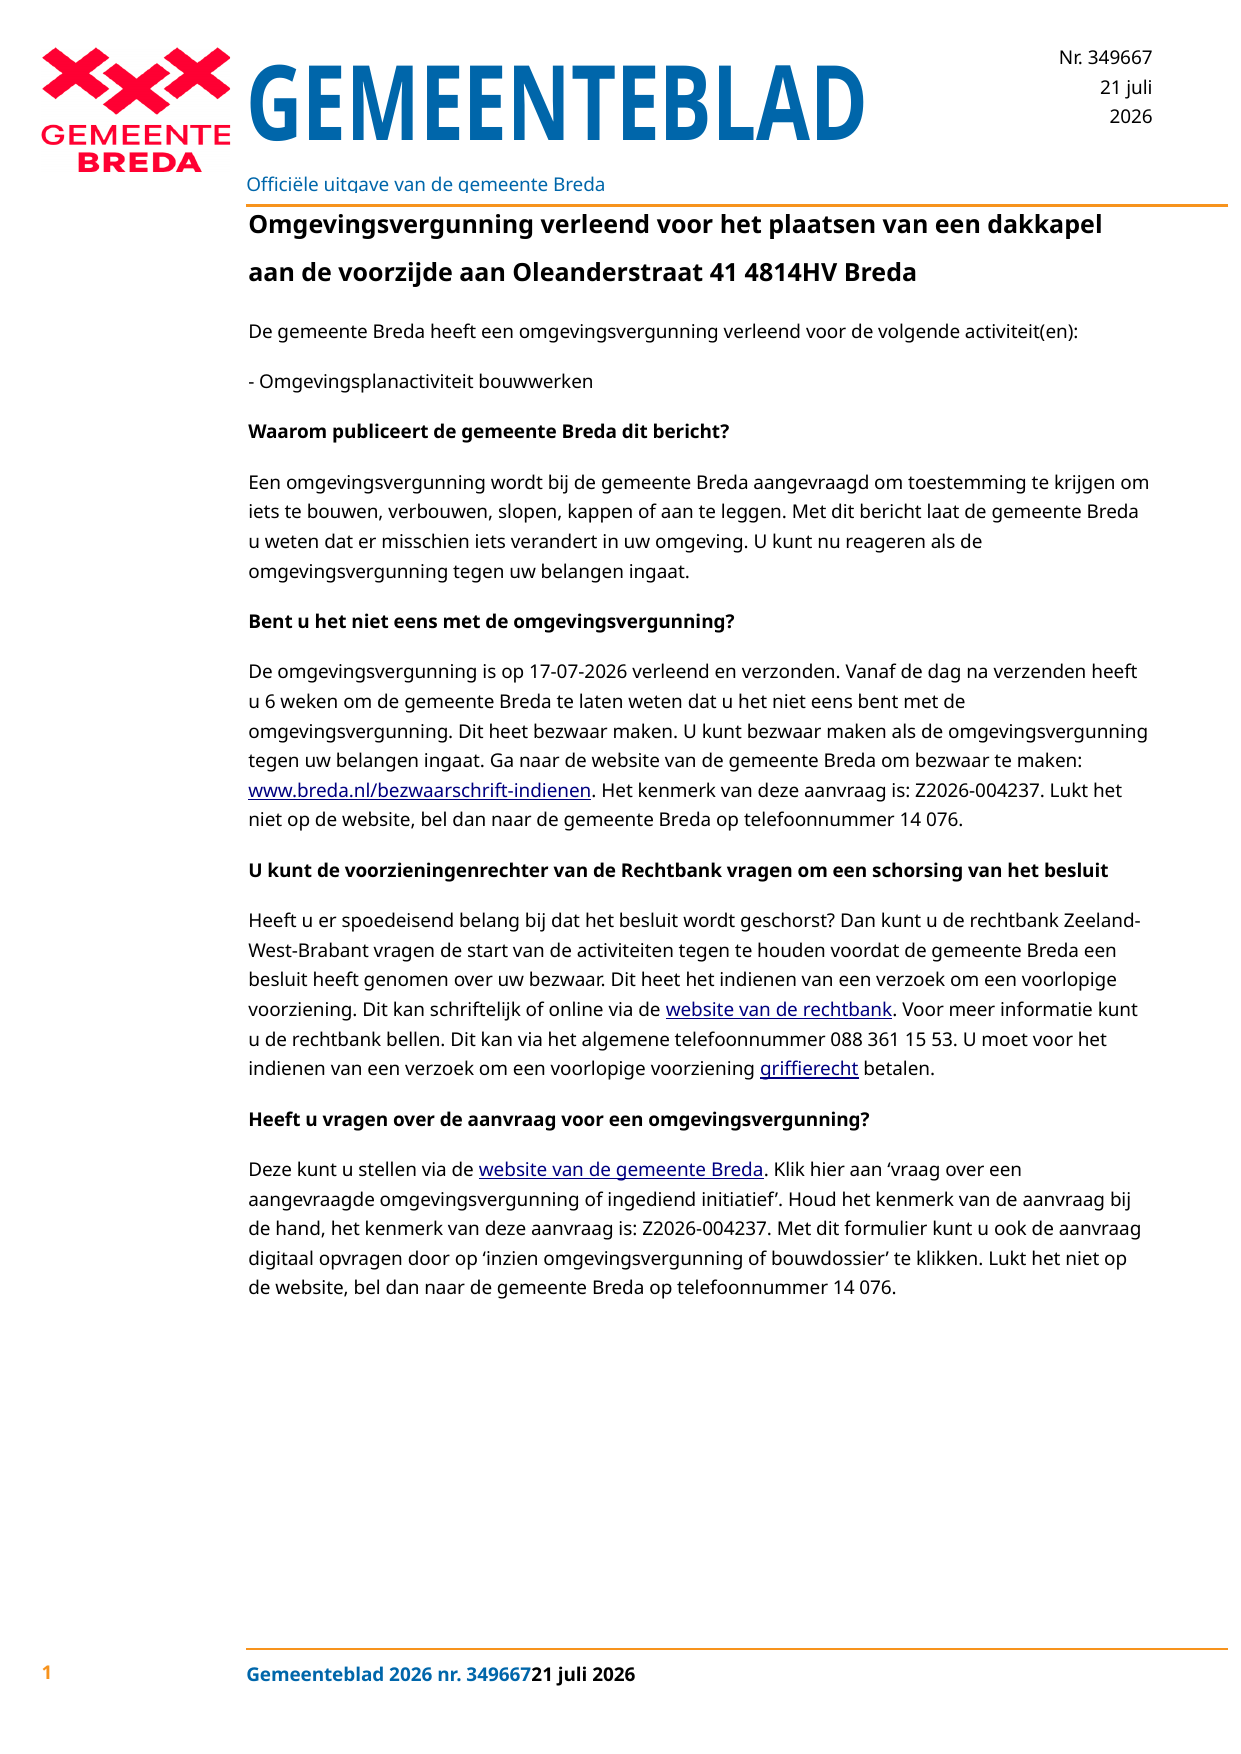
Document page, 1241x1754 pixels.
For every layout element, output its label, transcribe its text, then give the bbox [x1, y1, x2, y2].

text U kunt de voorzieningenrechter van de Rechtbank vragen om een schorsing van het besluit [248, 857, 1152, 883]
text De gemeente Breda heeft een omgevingsvergunning verleend voor de volgende activiteit(en): [248, 318, 1152, 344]
text Deze kunt u stellen via de website van de gemeente Breda. Klik hier aan ‘vraag over een aangevraagde omgevingsvergunning of ingediend initiatief’. Houd het kenmerk van de aanvraag bij de hand, het kenmerk van deze aanvraag is: Z2026-004237. Met dit formulier kunt u ook de aanvraag digitaal opvragen door op ‘inzien omgevingsvergunning of bouwdossier’ te klikken. Lukt het niet op de website, bel dan naar de gemeente Breda op telefoonnummer 14 076. [248, 1156, 1152, 1300]
text Bent u het niet eens met de omgevingsvergunning? [248, 608, 1152, 634]
text Waarom publiceert de gemeente Breda dit bericht? [248, 419, 1152, 444]
text Heeft u vragen over de aanvraag voor een omgevingsvergunning? [248, 1106, 1152, 1132]
text Heeft u er spoedeisend belang bij dat het besluit wordt geschorst? Dan kunt u de rechtbank Zeeland-West-Brabant vragen de start van de activiteiten tegen te houden voordat de gemeente Breda een besluit heeft genomen over uw bezwaar. Dit heet het indienen van een verzoek om een voorlopige voorziening. Dit kan schriftelijk of online via de website van de rechtbank. Voor meer informatie kunt u de rechtbank bellen. Dit kan via het algemene telefoonnummer 088 361 15 53. U moet voor het indienen van een verzoek om een voorlopige voorziening griffierecht betalen. [248, 907, 1152, 1081]
picture [41, 47, 231, 172]
text De omgevingsvergunning is op 17-07-2026 verleend en verzonden. Vanaf de dag na verzenden heeft u 6 weken om de gemeente Breda te laten weten dat u het niet eens bent met de omgevingsvergunning. Dit heet bezwaar maken. U kunt bezwaar maken als de omgevingsvergunning tegen uw belangen ingaat. Ga naar de website van de gemeente Breda om bezwaar te maken: www.breda.nl/bezwaarschrift-indienen. Het kenmerk van deze aanvraag is: Z2026-004237. Lukt het niet op de website, bel dan naar de gemeente Breda op telefoonnummer 14 076. [248, 659, 1152, 832]
text - Omgevingsplanactiviteit bouwwerken [248, 368, 1152, 394]
text Een omgevingsvergunning wordt bij de gemeente Breda aangevraagd om toestemming te krijgen om iets te bouwen, verbouwen, slopen, kappen of aan te leggen. Met dit bericht laat de gemeente Breda u weten dat er misschien iets verandert in uw omgeving. U kunt nu reageren als de omgevingsvergunning tegen uw belangen ingaat. [248, 469, 1152, 584]
text Omgevingsvergunning verleend voor het plaatsen van een dakkapel aan de voorzijde aan Oleanderstraat 41 4814HV Breda [248, 207, 1152, 288]
